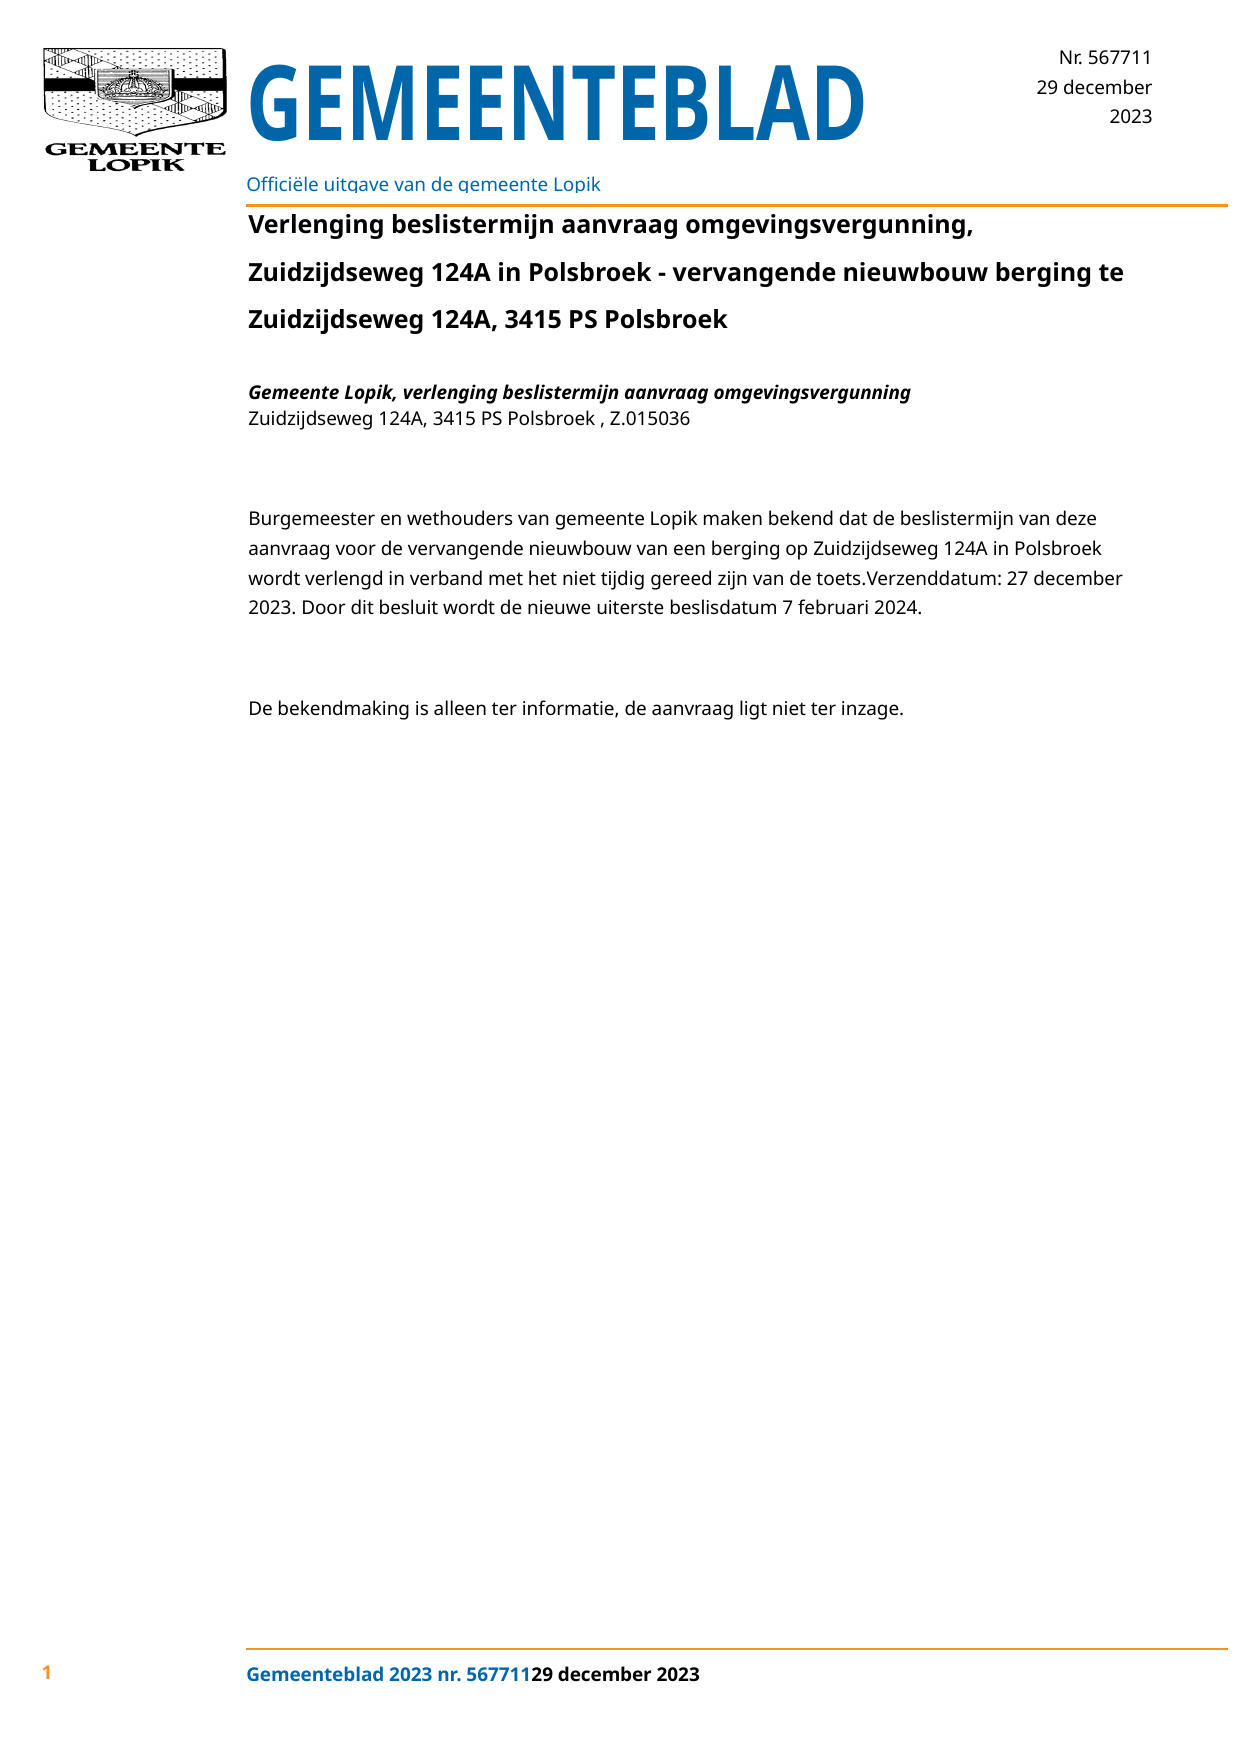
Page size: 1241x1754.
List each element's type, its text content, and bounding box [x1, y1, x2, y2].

text Verlenging beslistermijn aanvraag omgevingsvergunning, Zuidzijdseweg 124A in Polsbroek - vervangende nieuwbouw berging te Zuidzijdseweg 124A, 3415 PS Polsbroek [248, 207, 1152, 336]
picture [41, 47, 231, 172]
text Zuidzijdseweg 124A, 3415 PS Polsbroek , Z.015036 [248, 405, 1152, 431]
text Burgemeester en wethouders van gemeente Lopik maken bekend dat de beslistermijn van deze aanvraag voor de vervangende nieuwbouw van een berging op Zuidzijdseweg 124A in Polsbroek wordt verlengd in verband met het niet tijdig gereed zijn van de toets.Verzenddatum: 27 december 2023. Door dit besluit wordt de nieuwe uiterste beslisdatum 7 februari 2024. [248, 506, 1152, 620]
text Gemeente Lopik, verlenging beslistermijn aanvraag omgevingsvergunning [248, 379, 1152, 405]
text De bekendmaking is alleen ter informatie, de aanvraag ligt niet ter inzage. [248, 695, 1152, 721]
